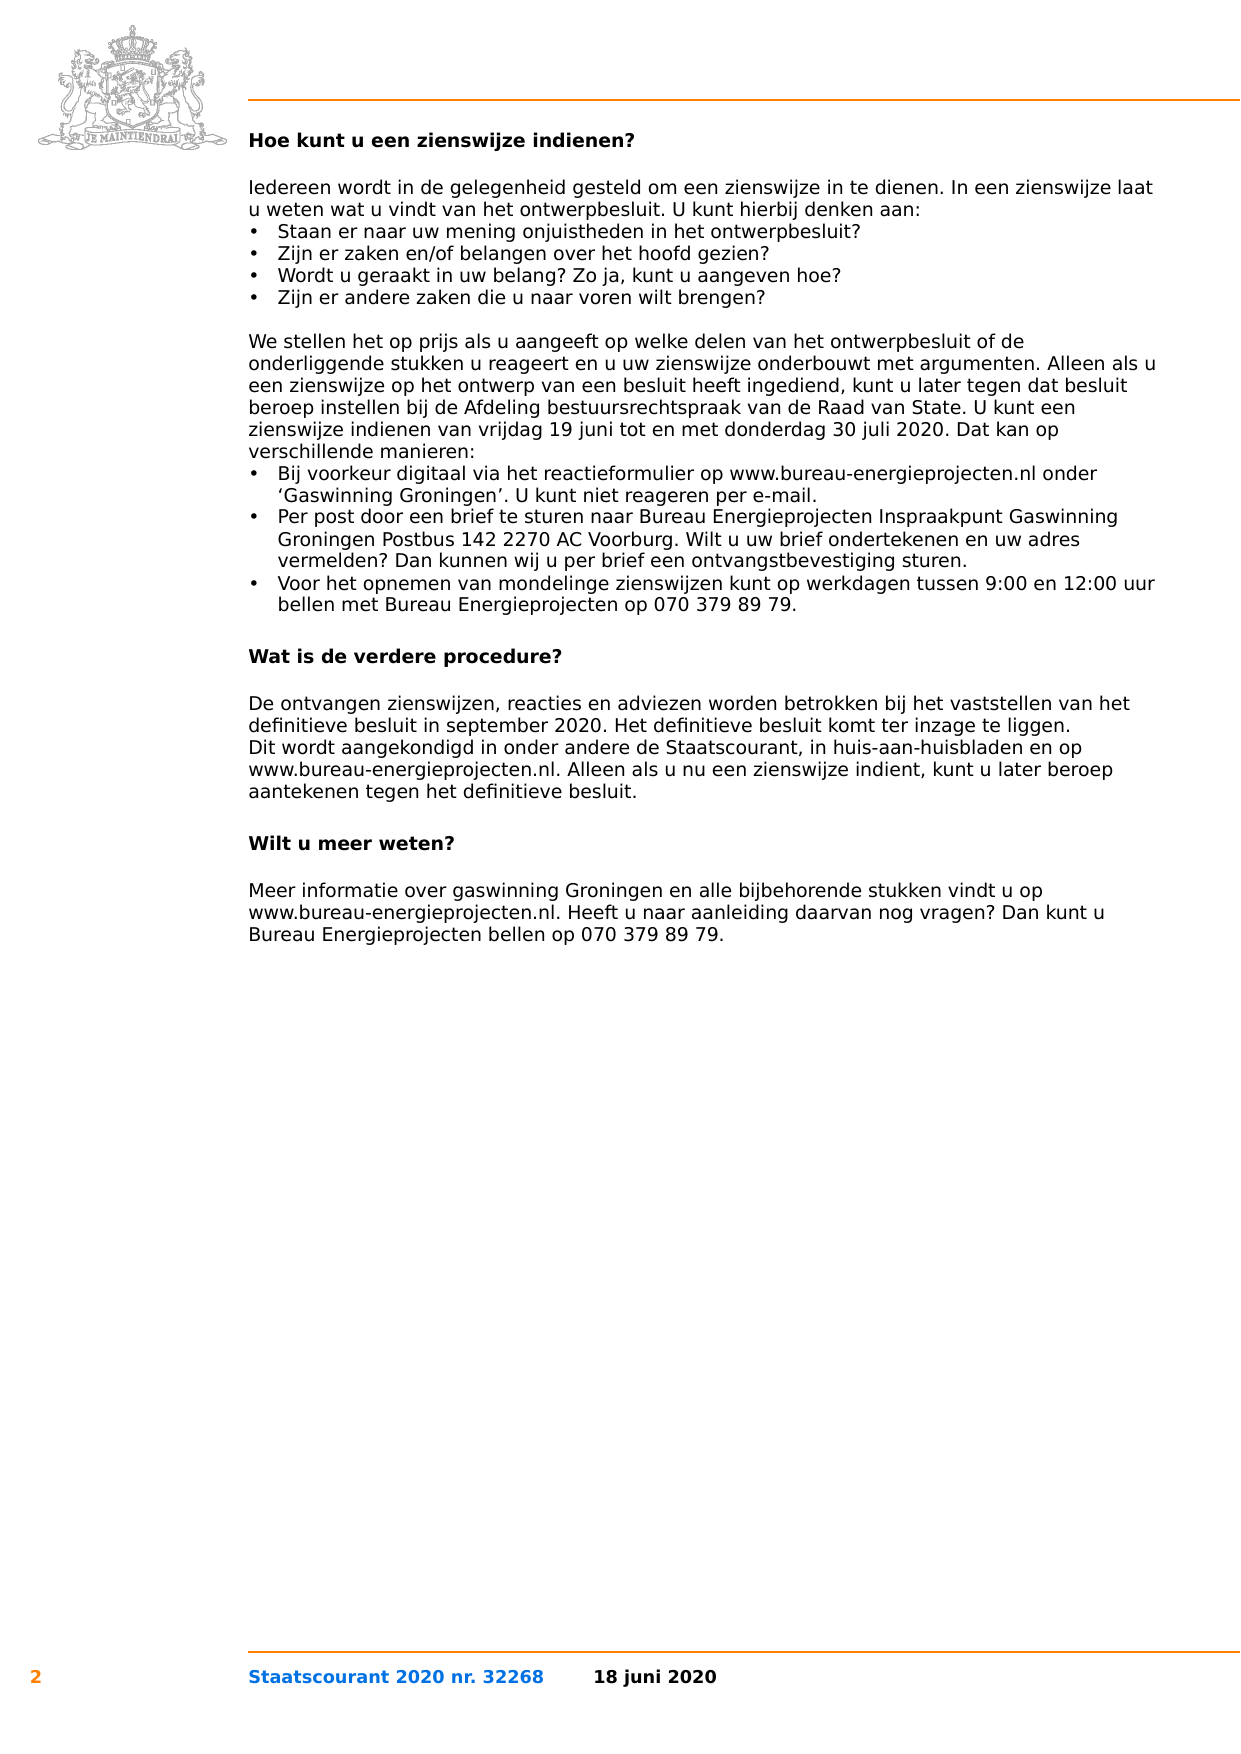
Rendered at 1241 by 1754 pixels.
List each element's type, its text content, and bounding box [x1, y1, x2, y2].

text • Per post door een brief te sturen naar Bureau Energieprojecten Inspraakpunt Gaswinning Groningen Postbus 142 2270 AC Voorburg. Wilt u uw brief ondertekenen en uw adres vermelden? Dan kunnen wij u per brief een ontvangstbevestiging sturen. [248, 506, 1163, 572]
text We stellen het op prijs als u aangeeft op welke delen van het ontwerpbesluit of de onderliggende stukken u reageert en u uw zienswijze onderbouwt met argumenten. Alleen als u een zienswijze op het ontwerp van een besluit heeft ingediend, kunt u later tegen dat besluit beroep instellen bij de Afdeling bestuursrechtspraak van de Raad van State. U kunt een zienswijze indienen van vrijdag 19 juni tot en met donderdag 30 juli 2020. Dat kan op verschillende manieren: [248, 331, 1163, 462]
text • Voor het opnemen van mondelinge zienswijzen kunt op werkdagen tussen 9:00 en 12:00 uur bellen met Bureau Energieprojecten op 070 379 89 79. [248, 572, 1163, 616]
text Dit wordt aangekondigd in onder andere de Staatscourant, in huis-aan-huisbladen en op www.bureau-energieprojecten.nl. Alleen als u nu een zienswijze indient, kunt u later beroep aantekenen tegen het definitieve besluit. [248, 737, 1163, 803]
text • Zijn er zaken en/of belangen over het hoofd gezien? [248, 243, 1163, 265]
text • Bij voorkeur digitaal via het reactieformulier op www.bureau-energieprojecten.nl onder ‘Gaswinning Groningen’. U kunt niet reageren per e-mail. [248, 462, 1163, 506]
subtitle Wilt u meer weten? [248, 833, 1163, 855]
text • Zijn er andere zaken die u naar voren wilt brengen? [248, 287, 1163, 309]
text Meer informatie over gaswinning Groningen en alle bijbehorende stukken vindt u op www.bureau-energieprojecten.nl. Heeft u naar aanleiding daarvan nog vragen? Dan kunt u Bureau Energieprojecten bellen op 070 379 89 79. [248, 880, 1163, 946]
subtitle Wat is de verdere procedure? [248, 646, 1163, 668]
subtitle Hoe kunt u een zienswijze indienen? [248, 130, 1163, 152]
text • Wordt u geraakt in uw belang? Zo ja, kunt u aangeven hoe? [248, 265, 1163, 287]
text • Staan er naar uw mening onjuistheden in het ontwerpbesluit? [248, 221, 1163, 243]
text Iedereen wordt in de gelegenheid gesteld om een zienswijze in te dienen. In een zienswijze laat u weten wat u vindt van het ontwerpbesluit. U kunt hierbij denken aan: [248, 177, 1163, 221]
picture [38, 25, 227, 150]
text De ontvangen zienswijzen, reacties en adviezen worden betrokken bij het vaststellen van het definitieve besluit in september 2020. Het definitieve besluit komt ter inzage te liggen. [248, 693, 1163, 737]
